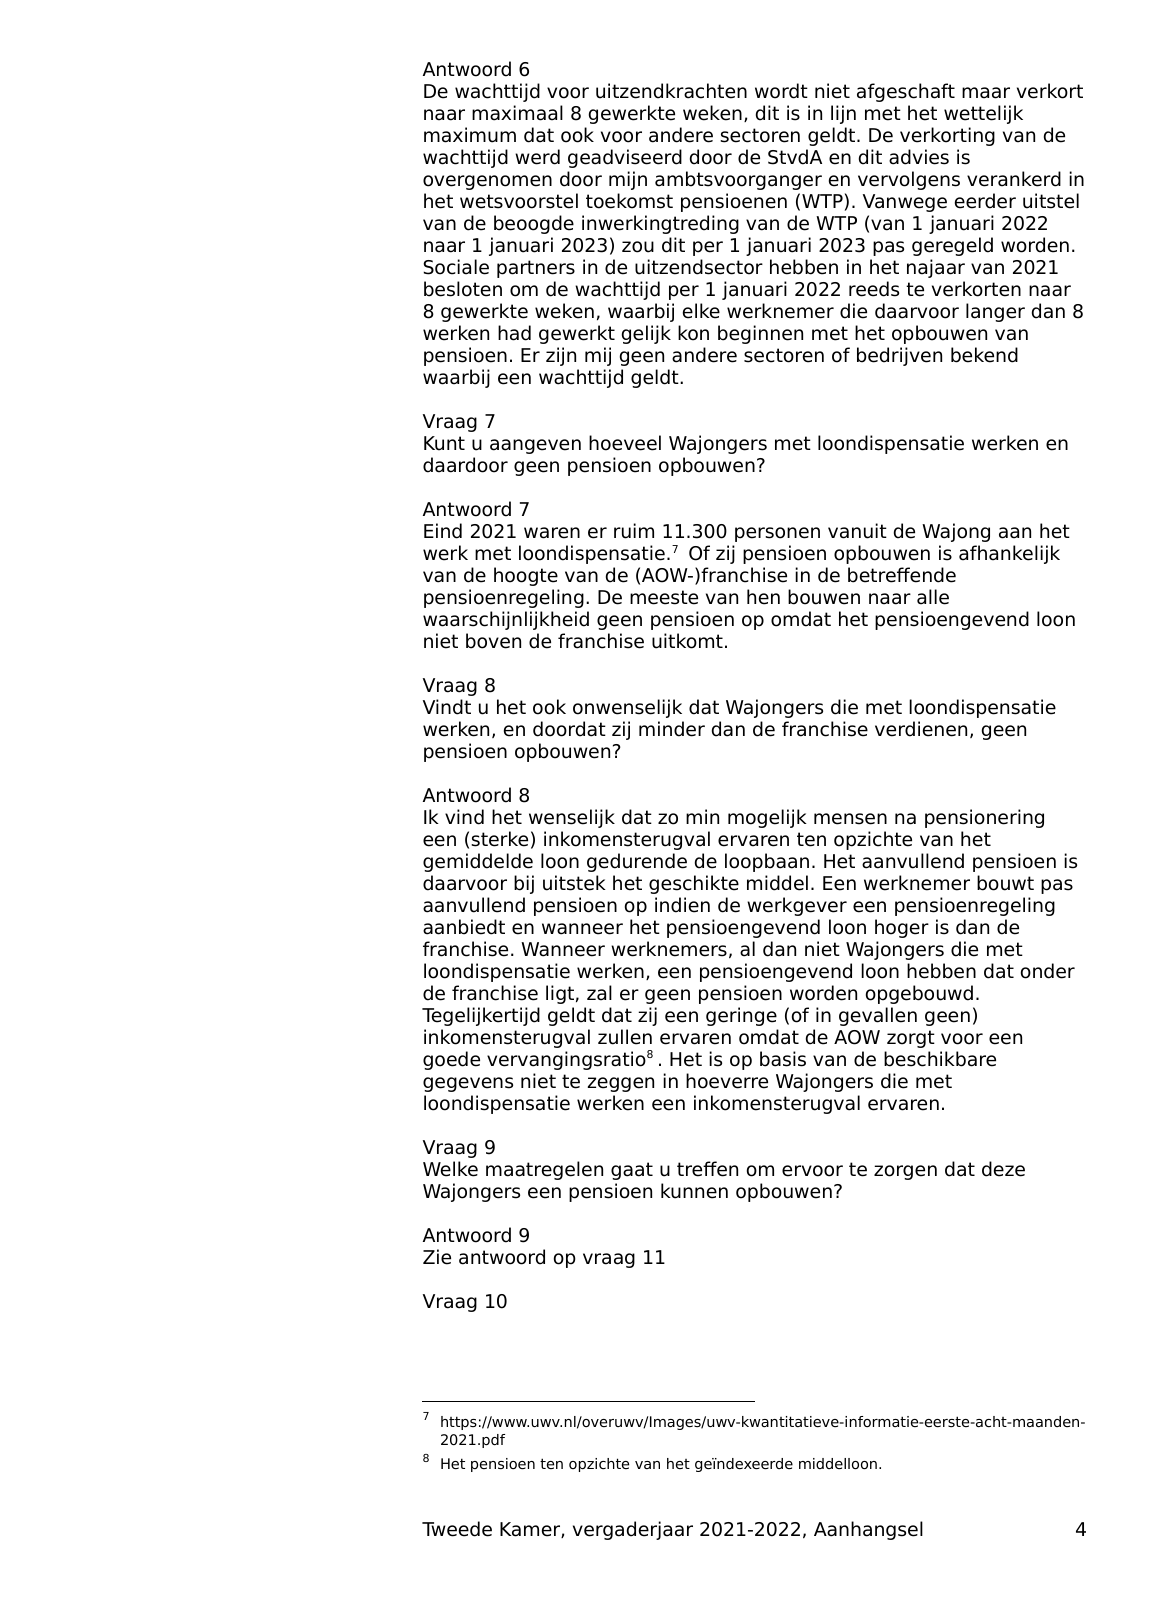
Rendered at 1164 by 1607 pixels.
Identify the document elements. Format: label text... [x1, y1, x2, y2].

text Ik vind het wenselijk dat zo min mogelijk mensen na pensionering een (sterke) inkomensterugval ervaren ten opzichte van het gemiddelde loon gedurende de loopbaan. Het aanvullend pensioen is daarvoor bij uitstek het geschikte middel. Een werknemer bouwt pas aanvullend pensioen op indien de werkgever een pensioenregeling aanbiedt en wanneer het pensioengevend loon hoger is dan de franchise. Wanneer werknemers, al dan niet Wajongers die met loondispensatie werken, een pensioengevend loon hebben dat onder de franchise ligt, zal er geen pensioen worden opgebouwd. Tegelijkertijd geldt dat zij een geringe (of in gevallen geen) inkomensterugval zullen ervaren omdat de AOW zorgt voor een goede vervangingsratio. Het is op basis van de beschikbare gegevens niet te zeggen in hoeverre Wajongers die met loondispensatie werken een inkomensterugval ervaren. [422, 807, 1087, 1115]
text Eind 2021 waren er ruim 11.300 personen vanuit de Wajong aan het werk met loondispensatie. Of zij pensioen opbouwen is afhankelijk van de hoogte van de (AOW-)franchise in de betreffende pensioenregeling. De meeste van hen bouwen naar alle waarschijnlijkheid geen pensioen op omdat het pensioengevend loon niet boven de franchise uitkomt. [422, 521, 1087, 653]
text Antwoord 9 [422, 1225, 1087, 1247]
text Vindt u het ook onwenselijk dat Wajongers die met loondispensatie werken, en doordat zij minder dan de franchise verdienen, geen pensioen opbouwen? [422, 697, 1087, 763]
text Zie antwoord op vraag 11 [422, 1247, 1087, 1269]
text De wachttijd voor uitzendkrachten wordt niet afgeschaft maar verkort naar maximaal 8 gewerkte weken, dit is in lijn met het wettelijk maximum dat ook voor andere sectoren geldt. De verkorting van de wachttijd werd geadviseerd door de StvdA en dit advies is overgenomen door mijn ambtsvoorganger en vervolgens verankerd in het wetsvoorstel toekomst pensioenen (WTP). Vanwege eerder uitstel van de beoogde inwerkingtreding van de WTP (van 1 januari 2022 naar 1 januari 2023) zou dit per 1 januari 2023 pas geregeld worden. Sociale partners in de uitzendsector hebben in het najaar van 2021 besloten om de wachttijd per 1 januari 2022 reeds te verkorten naar 8 gewerkte weken, waarbij elke werknemer die daarvoor langer dan 8 werken had gewerkt gelijk kon beginnen met het opbouwen van pensioen. Er zijn mij geen andere sectoren of bedrijven bekend waarbij een wachttijd geldt. [422, 81, 1087, 389]
text Antwoord 6 [422, 59, 1087, 81]
text Vraag 10 [422, 1291, 1087, 1313]
text Antwoord 8 [422, 785, 1087, 807]
text Antwoord 7 [422, 499, 1087, 521]
text Welke maatregelen gaat u treffen om ervoor te zorgen dat deze Wajongers een pensioen kunnen opbouwen? [422, 1159, 1087, 1203]
text Vraag 9 [422, 1137, 1087, 1159]
text Vraag 8 [422, 675, 1087, 697]
text Vraag 7 [422, 411, 1087, 433]
text https://www.uwv.nl/overuwv/Images/uwv-kwantitatieve-informatie-eerste-acht-maanden-2021.pdf [422, 1410, 1087, 1449]
text Kunt u aangeven hoeveel Wajongers met loondispensatie werken en daardoor geen pensioen opbouwen? [422, 433, 1087, 477]
text Het pensioen ten opzichte van het geïndexeerde middelloon. [422, 1452, 1087, 1474]
